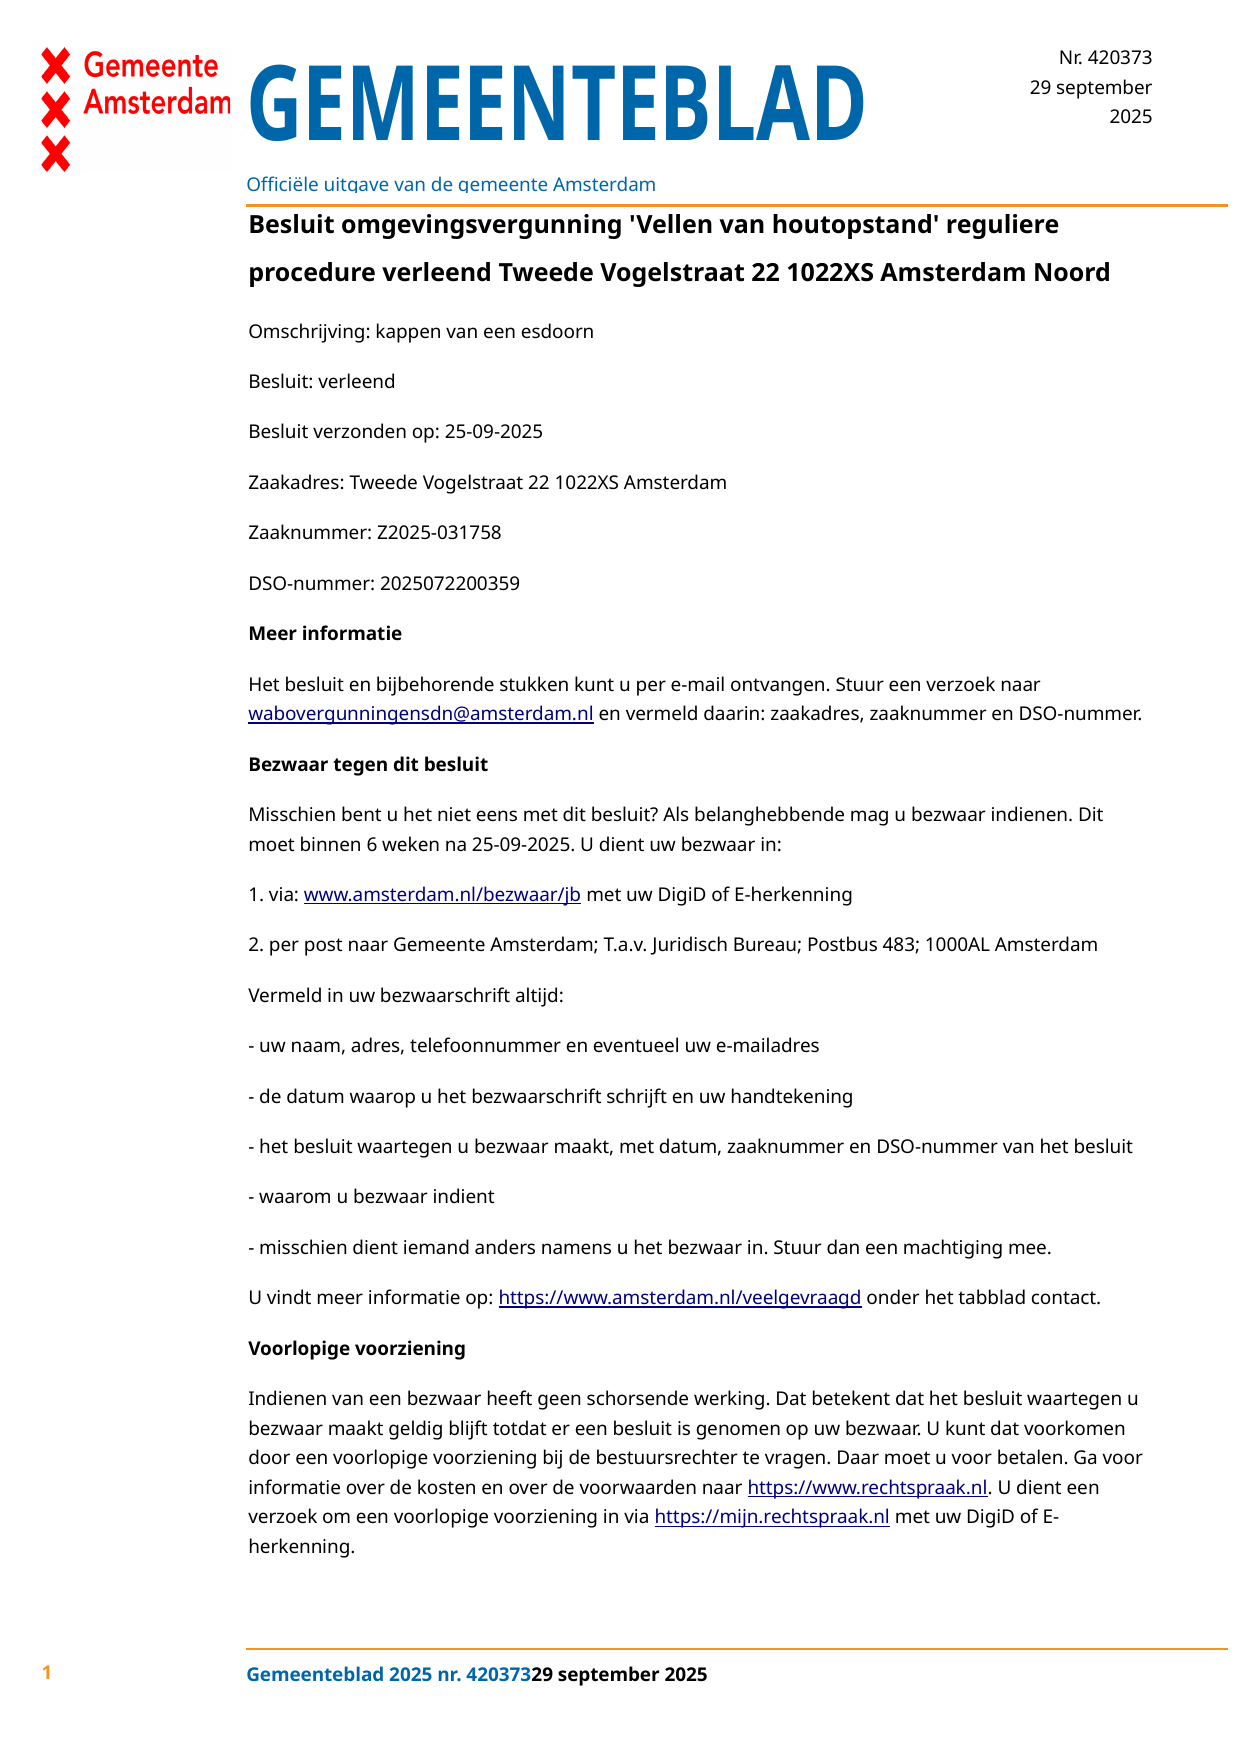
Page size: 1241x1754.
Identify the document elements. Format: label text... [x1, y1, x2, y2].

text Voorlopige voorziening [248, 1335, 1152, 1361]
text Zaakadres: Tweede Vogelstraat 22 1022XS Amsterdam [248, 469, 1152, 495]
text Omschrijving: kappen van een esdoorn [248, 318, 1152, 344]
text 1. via: www.amsterdam.nl/bezwaar/jb met uw DigiD of E-herkenning [248, 881, 1152, 907]
text Meer informatie [248, 620, 1152, 646]
text U vindt meer informatie op: https://www.amsterdam.nl/veelgevraagd onder het tabblad contact. [248, 1284, 1152, 1310]
picture [41, 47, 231, 172]
text - uw naam, adres, telefoonnummer en eventueel uw e-mailadres [248, 1032, 1152, 1058]
text Besluit omgevingsvergunning 'Vellen van houtopstand' reguliere procedure verleend Tweede Vogelstraat 22 1022XS Amsterdam Noord [248, 207, 1152, 288]
text Vermeld in uw bezwaarschrift altijd: [248, 982, 1152, 1008]
text DSO-nummer: 2025072200359 [248, 570, 1152, 596]
text - de datum waarop u het bezwaarschrift schrijft en uw handtekening [248, 1083, 1152, 1109]
text - waarom u bezwaar indient [248, 1184, 1152, 1209]
text Besluit: verleend [248, 368, 1152, 394]
text Misschien bent u het niet eens met dit besluit? Als belanghebbende mag u bezwaar indienen. Dit moet binnen 6 weken na 25-09-2025. U dient uw bezwaar in: [248, 801, 1152, 857]
text - misschien dient iemand anders namens u het bezwaar in. Stuur dan een machtiging mee. [248, 1234, 1152, 1260]
text Zaaknummer: Z2025-031758 [248, 519, 1152, 545]
text Besluit verzonden op: 25-09-2025 [248, 419, 1152, 444]
text 2. per post naar Gemeente Amsterdam; T.a.v. Juridisch Bureau; Postbus 483; 1000AL Amsterdam [248, 932, 1152, 957]
text Bezwaar tegen dit besluit [248, 751, 1152, 777]
text - het besluit waartegen u bezwaar maakt, met datum, zaaknummer en DSO-nummer van het besluit [248, 1133, 1152, 1159]
text Indienen van een bezwaar heeft geen schorsende werking. Dat betekent dat het besluit waartegen u bezwaar maakt geldig blijft totdat er een besluit is genomen op uw bezwaar. U kunt dat voorkomen door een voorlopige voorziening bij de bestuursrechter te vragen. Daar moet u voor betalen. Ga voor informatie over de kosten en over de voorwaarden naar https://www.rechtspraak.nl. U dient een verzoek om een voorlopige voorziening in via https://mijn.rechtspraak.nl met uw DigiD of E-herkenning. [248, 1385, 1152, 1559]
text Het besluit en bijbehorende stukken kunt u per e-mail ontvangen. Stuur een verzoek naar wabovergunningensdn@amsterdam.nl en vermeld daarin: zaakadres, zaaknummer en DSO-nummer. [248, 671, 1152, 726]
